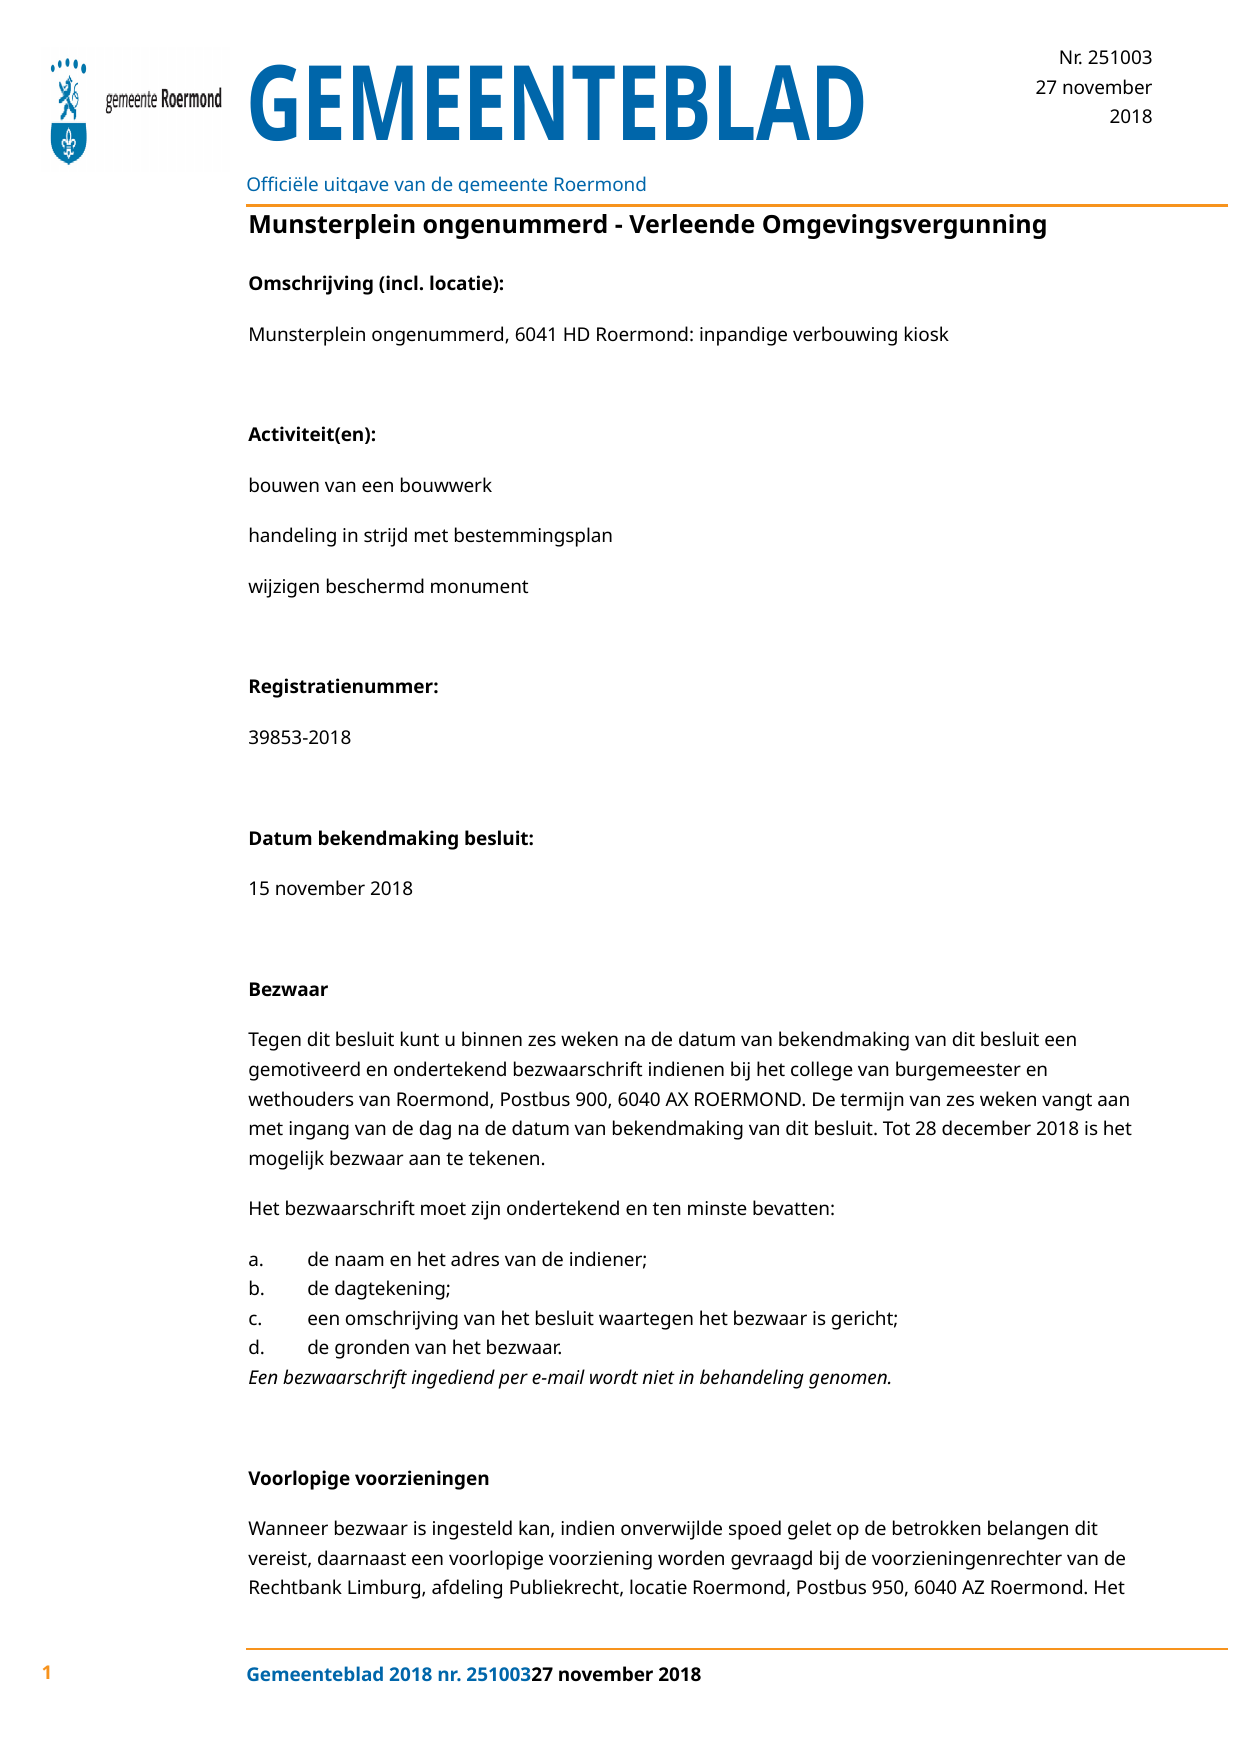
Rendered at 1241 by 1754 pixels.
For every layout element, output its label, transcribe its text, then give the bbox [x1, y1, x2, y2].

text 39853-2018 [248, 724, 1152, 750]
text Tegen dit besluit kunt u binnen zes weken na de datum van bekendmaking van dit besluit een gemotiveerd en ondertekend bezwaarschrift indienen bij het college van burgemeester en wethouders van Roermond, Postbus 900, 6040 AX ROERMOND. De termijn van zes weken vangt aan met ingang van de dag na de datum van bekendmaking van dit besluit. Tot 28 december 2018 is het mogelijk bezwaar aan te tekenen. [248, 1027, 1152, 1171]
text Munsterplein ongenummerd - Verleende Omgevingsvergunning [248, 207, 1152, 241]
text Het bezwaarschrift moet zijn ondertekend en ten minste bevatten: [248, 1195, 1152, 1221]
text Een bezwaarschrift ingediend per e-mail wordt niet in behandeling genomen. [248, 1364, 1152, 1390]
text 15 november 2018 [248, 875, 1152, 901]
list de dagtekening; [248, 1275, 1152, 1301]
text Activiteit(en): [248, 422, 1152, 447]
text handeling in strijd met bestemmingsplan [248, 522, 1152, 548]
list de gronden van het bezwaar. [248, 1334, 1152, 1360]
text Munsterplein ongenummerd, 6041 HD Roermond: inpandige verbouwing kiosk [248, 321, 1152, 346]
list een omschrijving van het besluit waartegen het bezwaar is gericht; [248, 1305, 1152, 1331]
text Voorlopige voorzieningen [248, 1465, 1152, 1491]
text Wanneer bezwaar is ingesteld kan, indien onverwijlde spoed gelet op de betrokken belangen dit vereist, daarnaast een voorlopige voorziening worden gevraagd bij de voorzieningenrechter van de Rechtbank Limburg, afdeling Publiekrecht, locatie Roermond, Postbus 950, 6040 AZ Roermond. Het [248, 1515, 1152, 1600]
text Omschrijving (incl. locatie): [248, 270, 1152, 296]
text Datum bekendmaking besluit: [248, 825, 1152, 851]
text Registratienummer: [248, 674, 1152, 699]
text wijzigen beschermd monument [248, 573, 1152, 598]
picture [41, 47, 231, 172]
list de naam en het adres van de indiener; [248, 1246, 1152, 1271]
text Bezwaar [248, 976, 1152, 1002]
text bouwen van een bouwwerk [248, 472, 1152, 498]
